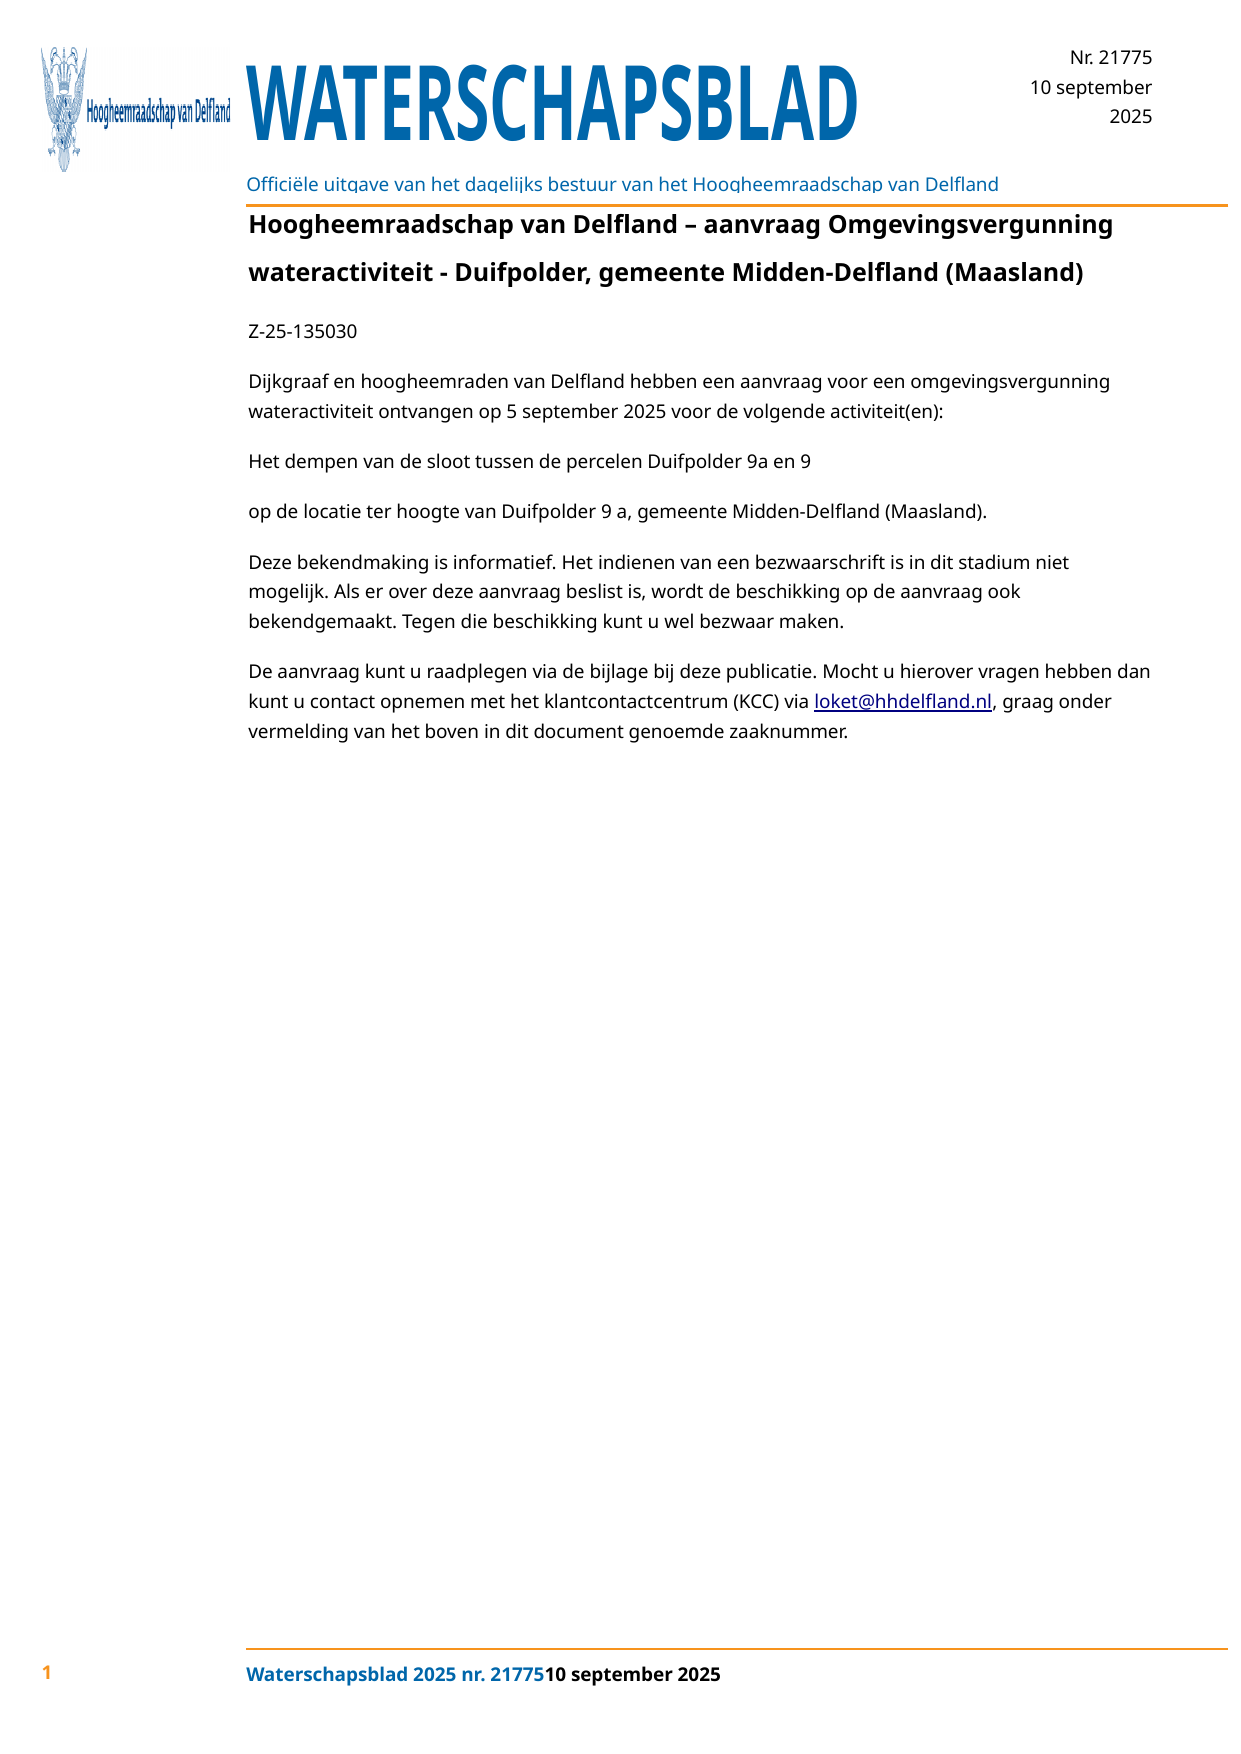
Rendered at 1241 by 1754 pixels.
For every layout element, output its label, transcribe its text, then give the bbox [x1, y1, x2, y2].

text Dijkgraaf en hoogheemraden van Delfland hebben een aanvraag voor een omgevingsvergunning wateractiviteit ontvangen op 5 september 2025 voor de volgende activiteit(en): [248, 368, 1152, 424]
text Deze bekendmaking is informatief. Het indienen van een bezwaarschrift is in dit stadium niet mogelijk. Als er over deze aanvraag beslist is, wordt de beschikking op de aanvraag ook bekendgemaakt. Tegen die beschikking kunt u wel bezwaar maken. [248, 549, 1152, 634]
picture [41, 47, 231, 172]
text Z-25-135030 [248, 318, 1152, 344]
text Hoogheemraadschap van Delfland – aanvraag Omgevingsvergunning wateractiviteit - Duifpolder, gemeente Midden-Delfland (Maasland) [248, 207, 1152, 288]
text De aanvraag kunt u raadplegen via de bijlage bij deze publicatie. Mocht u hierover vragen hebben dan kunt u contact opnemen met het klantcontactcentrum (KCC) via loket@hhdelfland.nl, graag onder vermelding van het boven in dit document genoemde zaaknummer. [248, 659, 1152, 744]
text op de locatie ter hoogte van Duifpolder 9 a, gemeente Midden-Delfland (Maasland). [248, 499, 1152, 524]
text Het dempen van de sloot tussen de percelen Duifpolder 9a en 9 [248, 448, 1152, 474]
